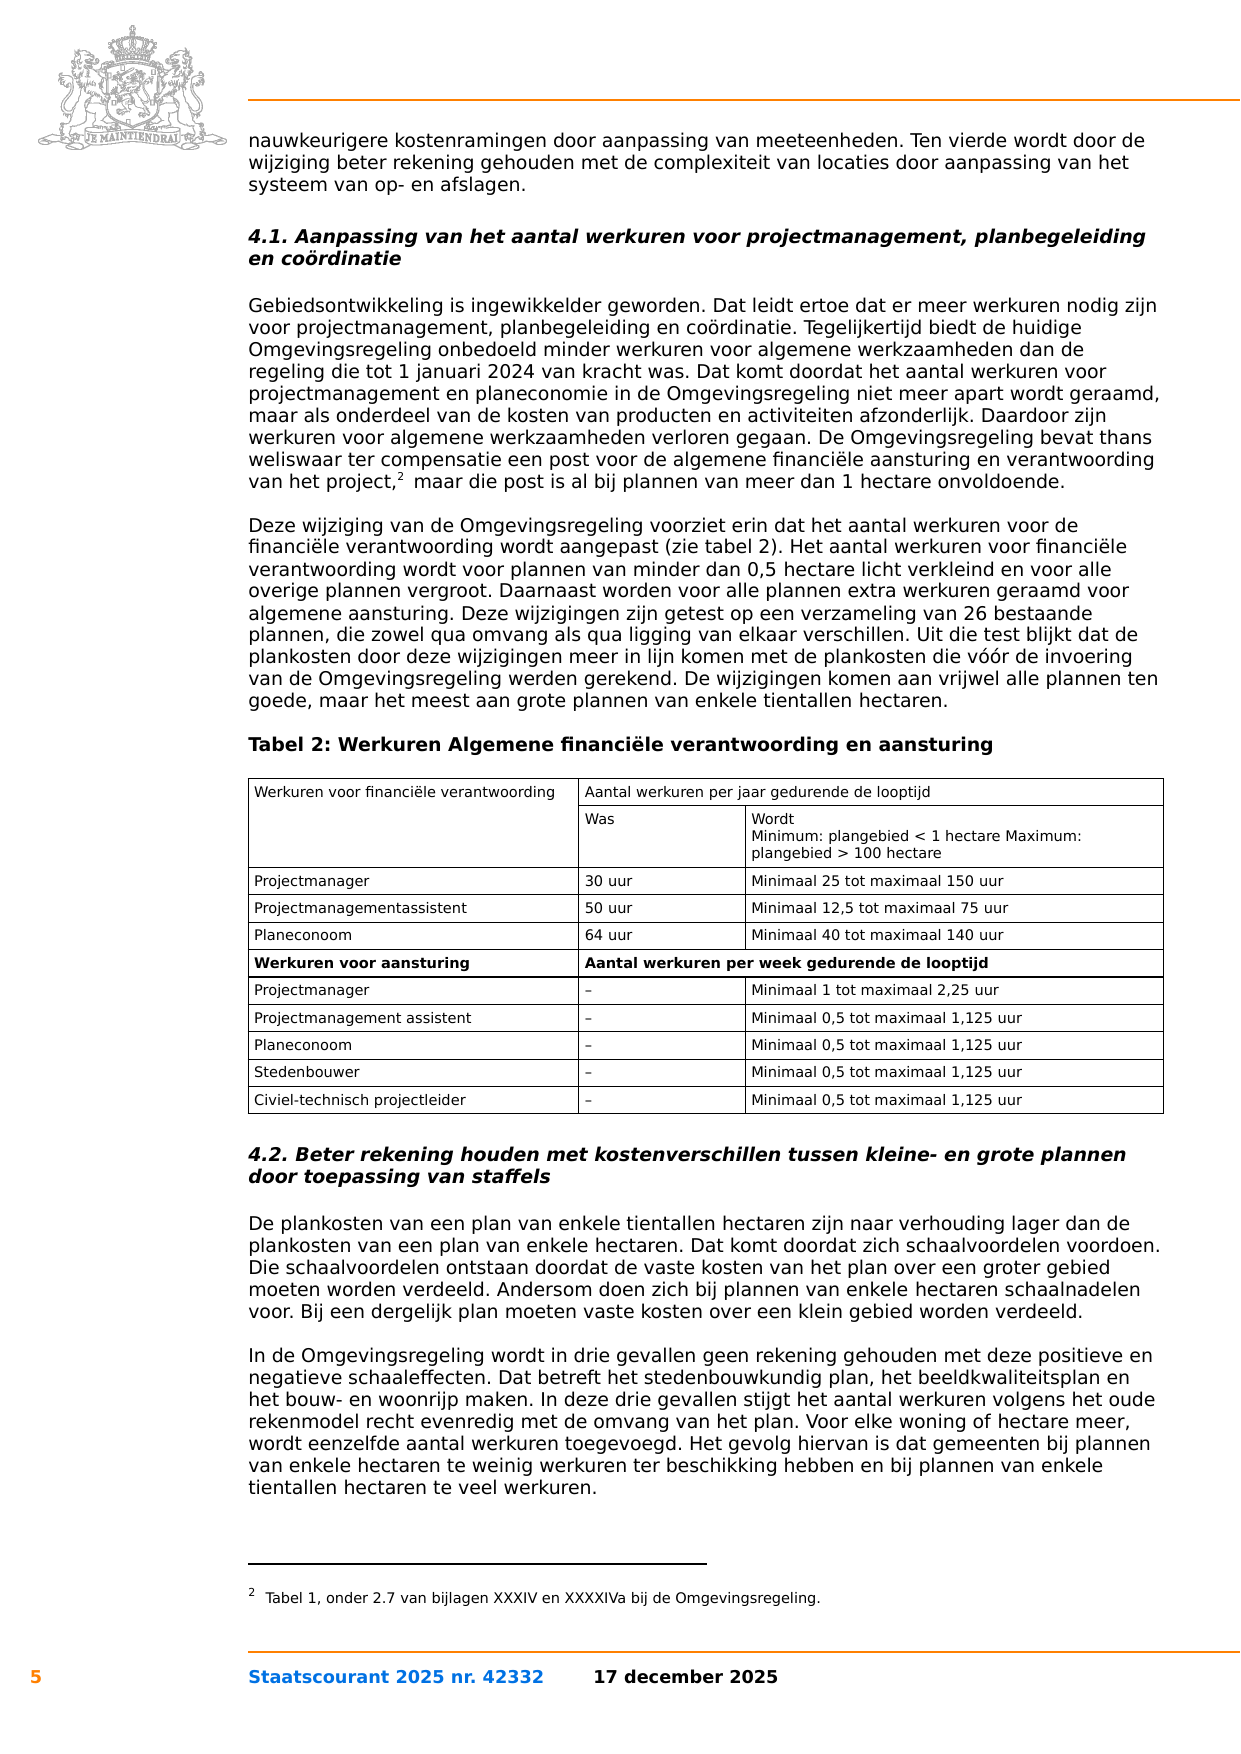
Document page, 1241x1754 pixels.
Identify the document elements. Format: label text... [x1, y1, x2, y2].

picture [38, 25, 227, 150]
text Deze wijziging van de Omgevingsregeling voorziet erin dat het aantal werkuren voor de financiële verantwoording wordt aangepast (zie tabel 2). Het aantal werkuren voor financiële verantwoording wordt voor plannen van minder dan 0,5 hectare licht verkleind en voor alle overige plannen vergroot. Daarnaast worden voor alle plannen extra werkuren geraamd voor algemene aansturing. Deze wijzigingen zijn getest op een verzameling van 26 bestaande plannen, die zowel qua omvang als qua ligging van elkaar verschillen. Uit die test blijkt dat de plankosten door deze wijzigingen meer in lijn komen met de plankosten die vóór de invoering van de Omgevingsregeling werden gerekend. De wijzigingen komen aan vrijwel alle plannen ten goede, maar het meest aan grote plannen van enkele tientallen hectaren. [248, 514, 1163, 712]
table_cell 64 uur [579, 923, 745, 949]
table_cell – [579, 978, 745, 1004]
table_cell – [579, 1087, 745, 1113]
table_header Aantal werkuren per jaar gedurende de looptijd [579, 779, 1163, 805]
table_cell Minimaal 0,5 tot maximaal 1,125 uur [746, 1032, 1163, 1058]
table_cell 30 uur [579, 868, 745, 894]
text Gebiedsontwikkeling is ingewikkelder geworden. Dat leidt ertoe dat er meer werkuren nodig zijn voor projectmanagement, planbegeleiding en coördinatie. Tegelijkertijd biedt de huidige Omgevingsregeling onbedoeld minder werkuren voor algemene werkzaamheden dan de regeling die tot 1 januari 2024 van kracht was. Dat komt doordat het aantal werkuren voor projectmanagement en planeconomie in de Omgevingsregeling niet meer apart wordt geraamd, maar als onderdeel van de kosten van producten en activiteiten afzonderlijk. Daardoor zijn werkuren voor algemene werkzaamheden verloren gegaan. De Omgevingsregeling bevat thans weliswaar ter compensatie een post voor de algemene financiële aansturing en verantwoording van het project, maar die post is al bij plannen van meer dan 1 hectare onvoldoende. [248, 295, 1163, 493]
text In de Omgevingsregeling wordt in drie gevallen geen rekening gehouden met deze positieve en negatieve schaaleffecten. Dat betreft het stedenbouwkundig plan, het beeldkwaliteitsplan en het bouw- en woonrijp maken. In deze drie gevallen stijgt het aantal werkuren volgens het oude rekenmodel recht evenredig met de omvang van het plan. Voor elke woning of hectare meer, wordt eenzelfde aantal werkuren toegevoegd. Het gevolg hiervan is dat gemeenten bij plannen van enkele hectaren te weinig werkuren ter beschikking hebben en bij plannen van enkele tientallen hectaren te veel werkuren. [248, 1345, 1163, 1499]
table_cell Was [579, 806, 745, 867]
text De plankosten van een plan van enkele tientallen hectaren zijn naar verhouding lager dan de plankosten van een plan van enkele hectaren. Dat komt doordat zich schaalvoordelen voordoen. Die schaalvoordelen ontstaan doordat de vaste kosten van het plan over een groter gebied moeten worden verdeeld. Andersom doen zich bij plannen van enkele hectaren schaalnadelen voor. Bij een dergelijk plan moeten vaste kosten over een klein gebied worden verdeeld. [248, 1213, 1163, 1323]
subtitle 4.2. Beter rekening houden met kostenverschillen tussen kleine- en grote plannen door toepassing van staffels [248, 1144, 1163, 1188]
table_cell Wordt Minimum: plangebied < 1 hectare Maximum: plangebied > 100 hectare [746, 806, 1163, 867]
table_cell Stedenbouwer [249, 1060, 578, 1086]
text Tabel 2: Werkuren Algemene financiële verantwoording en aansturing [248, 734, 1163, 756]
table_cell Projectmanagement assistent [249, 1005, 578, 1031]
table_cell Planeconoom [249, 1032, 578, 1058]
table_cell Minimaal 0,5 tot maximaal 1,125 uur [746, 1060, 1163, 1086]
table_cell Minimaal 0,5 tot maximaal 1,125 uur [746, 1087, 1163, 1113]
table_cell Aantal werkuren per week gedurende de looptijd [579, 950, 1163, 976]
subtitle 4.1. Aanpassing van het aantal werkuren voor projectmanagement, planbegeleiding en coördinatie [248, 226, 1163, 270]
table_cell Planeconoom [249, 923, 578, 949]
table_cell Projectmanager [249, 868, 578, 894]
table_cell Minimaal 40 tot maximaal 140 uur [746, 923, 1163, 949]
table_cell Civiel-technisch projectleider [249, 1087, 578, 1113]
table_cell – [579, 1005, 745, 1031]
table_cell Minimaal 25 tot maximaal 150 uur [746, 868, 1163, 894]
table_cell 50 uur [579, 895, 745, 922]
table_cell Projectmanager [249, 978, 578, 1004]
table_cell – [579, 1032, 745, 1058]
table_cell Projectmanagementassistent [249, 895, 578, 922]
table_header Werkuren voor financiële verantwoording [249, 779, 578, 867]
table_cell Minimaal 1 tot maximaal 2,25 uur [746, 978, 1163, 1004]
text Tabel 1, onder 2.7 van bijlagen XXXIV en XXXXIVa bij de Omgevingsregeling. [248, 1586, 1163, 1608]
text nauwkeurigere kostenramingen door aanpassing van meeteenheden. Ten vierde wordt door de wijziging beter rekening gehouden met de complexiteit van locaties door aanpassing van het systeem van op- en afslagen. [248, 130, 1163, 196]
table_cell Werkuren voor aansturing [249, 950, 578, 976]
table_cell Minimaal 0,5 tot maximaal 1,125 uur [746, 1005, 1163, 1031]
table_cell Minimaal 12,5 tot maximaal 75 uur [746, 895, 1163, 922]
table_cell – [579, 1060, 745, 1086]
